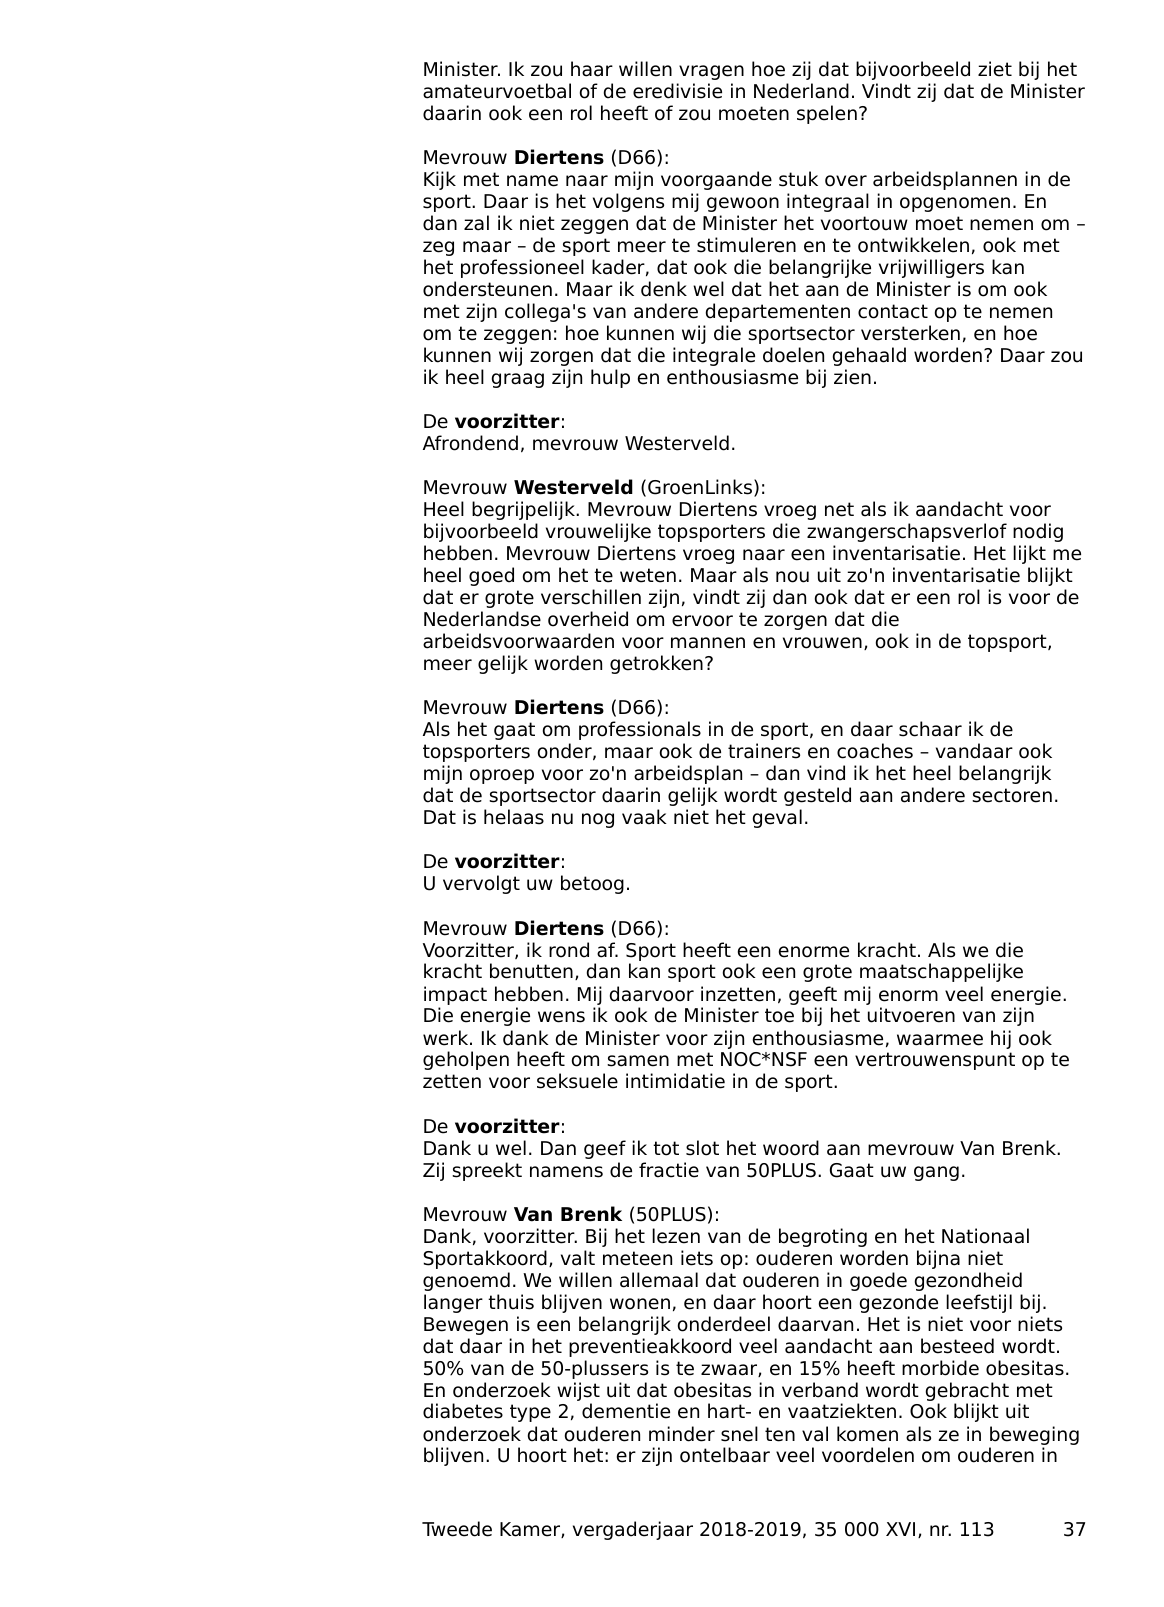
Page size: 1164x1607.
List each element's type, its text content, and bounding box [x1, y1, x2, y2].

text Mevrouw Diertens (D66): [422, 147, 1087, 169]
text Mevrouw Van Brenk (50PLUS): [422, 1204, 1087, 1226]
text Mevrouw Westerveld (GroenLinks): [422, 477, 1087, 499]
text Minister. Ik zou haar willen vragen hoe zij dat bijvoorbeeld ziet bij het amateurvoetbal of de eredivisie in Nederland. Vindt zij dat de Minister daarin ook een rol heeft of zou moeten spelen? [422, 59, 1087, 125]
text Heel begrijpelijk. Mevrouw Diertens vroeg net als ik aandacht voor bijvoorbeeld vrouwelijke topsporters die zwangerschapsverlof nodig hebben. Mevrouw Diertens vroeg naar een inventarisatie. Het lijkt me heel goed om het te weten. Maar als nou uit zo'n inventarisatie blijkt dat er grote verschillen zijn, vindt zij dan ook dat er een rol is voor de Nederlandse overheid om ervoor te zorgen dat die arbeidsvoorwaarden voor mannen en vrouwen, ook in de topsport, meer gelijk worden getrokken? [422, 499, 1087, 675]
text De voorzitter: [422, 411, 1087, 433]
text U vervolgt uw betoog. [422, 873, 1087, 895]
text Dank u wel. Dan geef ik tot slot het woord aan mevrouw Van Brenk. Zij spreekt namens de fractie van 50PLUS. Gaat uw gang. [422, 1137, 1087, 1181]
text De voorzitter: [422, 851, 1087, 873]
text Als het gaat om professionals in de sport, en daar schaar ik de topsporters onder, maar ook de trainers en coaches – vandaar ook mijn oproep voor zo'n arbeidsplan – dan vind ik het heel belangrijk dat de sportsector daarin gelijk wordt gesteld aan andere sectoren. Dat is helaas nu nog vaak niet het geval. [422, 719, 1087, 829]
text Mevrouw Diertens (D66): [422, 697, 1087, 719]
text Kijk met name naar mijn voorgaande stuk over arbeidsplannen in de sport. Daar is het volgens mij gewoon integraal in opgenomen. En dan zal ik niet zeggen dat de Minister het voortouw moet nemen om – zeg maar – de sport meer te stimuleren en te ontwikkelen, ook met het professioneel kader, dat ook die belangrijke vrijwilligers kan ondersteunen. Maar ik denk wel dat het aan de Minister is om ook met zijn collega's van andere departementen contact op te nemen om te zeggen: hoe kunnen wij die sportsector versterken, en hoe kunnen wij zorgen dat die integrale doelen gehaald worden? Daar zou ik heel graag zijn hulp en enthousiasme bij zien. [422, 169, 1087, 389]
text Dank, voorzitter. Bij het lezen van de begroting en het Nationaal Sportakkoord, valt meteen iets op: ouderen worden bijna niet genoemd. We willen allemaal dat ouderen in goede gezondheid langer thuis blijven wonen, en daar hoort een gezonde leefstijl bij. Bewegen is een belangrijk onderdeel daarvan. Het is niet voor niets dat daar in het preventieakkoord veel aandacht aan besteed wordt. 50% van de 50-plussers is te zwaar, en 15% heeft morbide obesitas. En onderzoek wijst uit dat obesitas in verband wordt gebracht met diabetes type 2, dementie en hart- en vaatziekten. Ook blijkt uit onderzoek dat ouderen minder snel ten val komen als ze in beweging blijven. U hoort het: er zijn ontelbaar veel voordelen om ouderen in [422, 1226, 1087, 1467]
text Afrondend, mevrouw Westerveld. [422, 433, 1087, 455]
text De voorzitter: [422, 1116, 1087, 1137]
text Mevrouw Diertens (D66): [422, 917, 1087, 939]
text Voorzitter, ik rond af. Sport heeft een enorme kracht. Als we die kracht benutten, dan kan sport ook een grote maatschappelijke impact hebben. Mij daarvoor inzetten, geeft mij enorm veel energie. Die energie wens ik ook de Minister toe bij het uitvoeren van zijn werk. Ik dank de Minister voor zijn enthousiasme, waarmee hij ook geholpen heeft om samen met NOC*NSF een vertrouwenspunt op te zetten voor seksuele intimidatie in de sport. [422, 939, 1087, 1093]
